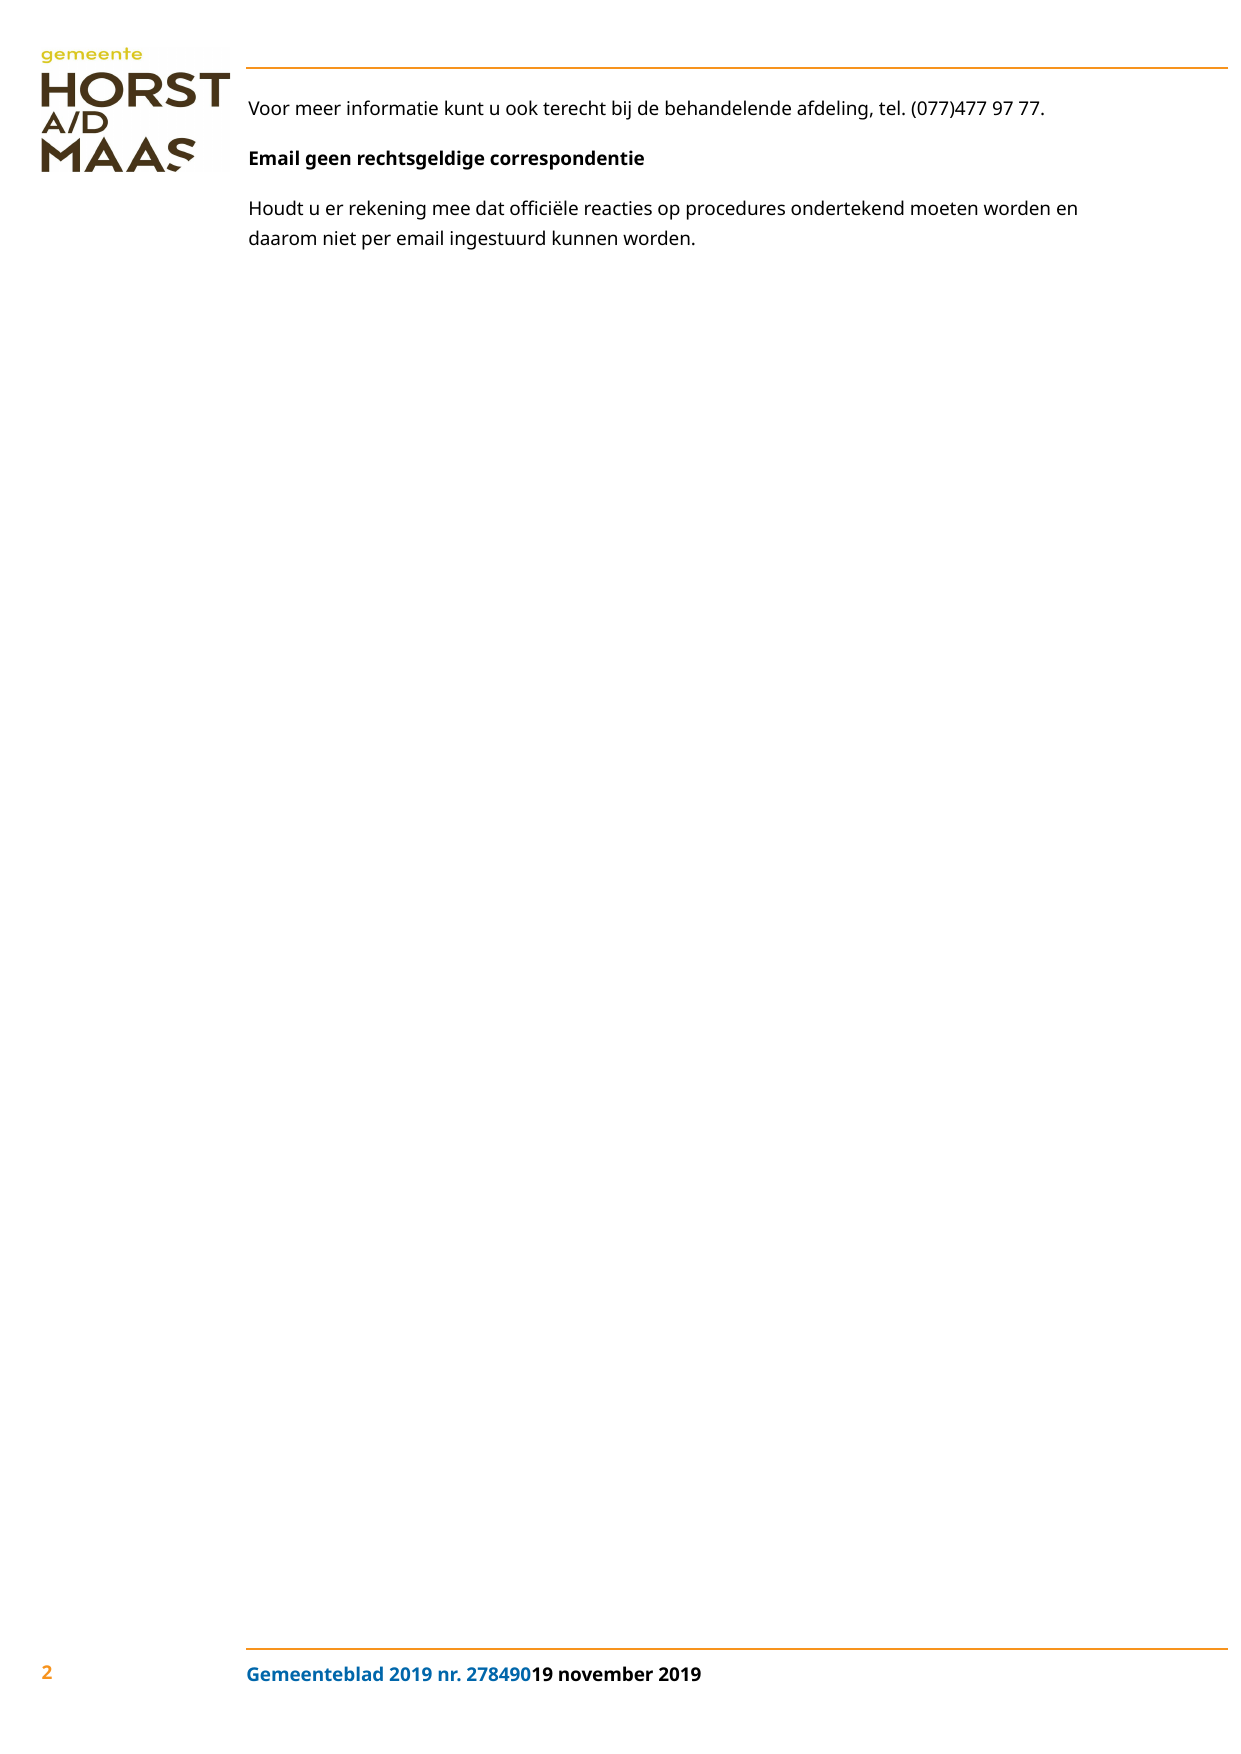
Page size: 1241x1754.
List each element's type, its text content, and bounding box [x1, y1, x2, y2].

text Houdt u er rekening mee dat officiële reacties op procedures ondertekend moeten worden en daarom niet per email ingestuurd kunnen worden. [248, 196, 1152, 251]
picture [41, 47, 231, 172]
text Voor meer informatie kunt u ook terecht bij de behandelende afdeling, tel. (077)477 97 77. [248, 95, 1152, 121]
text Email geen rechtsgeldige correspondentie [248, 145, 1152, 171]
